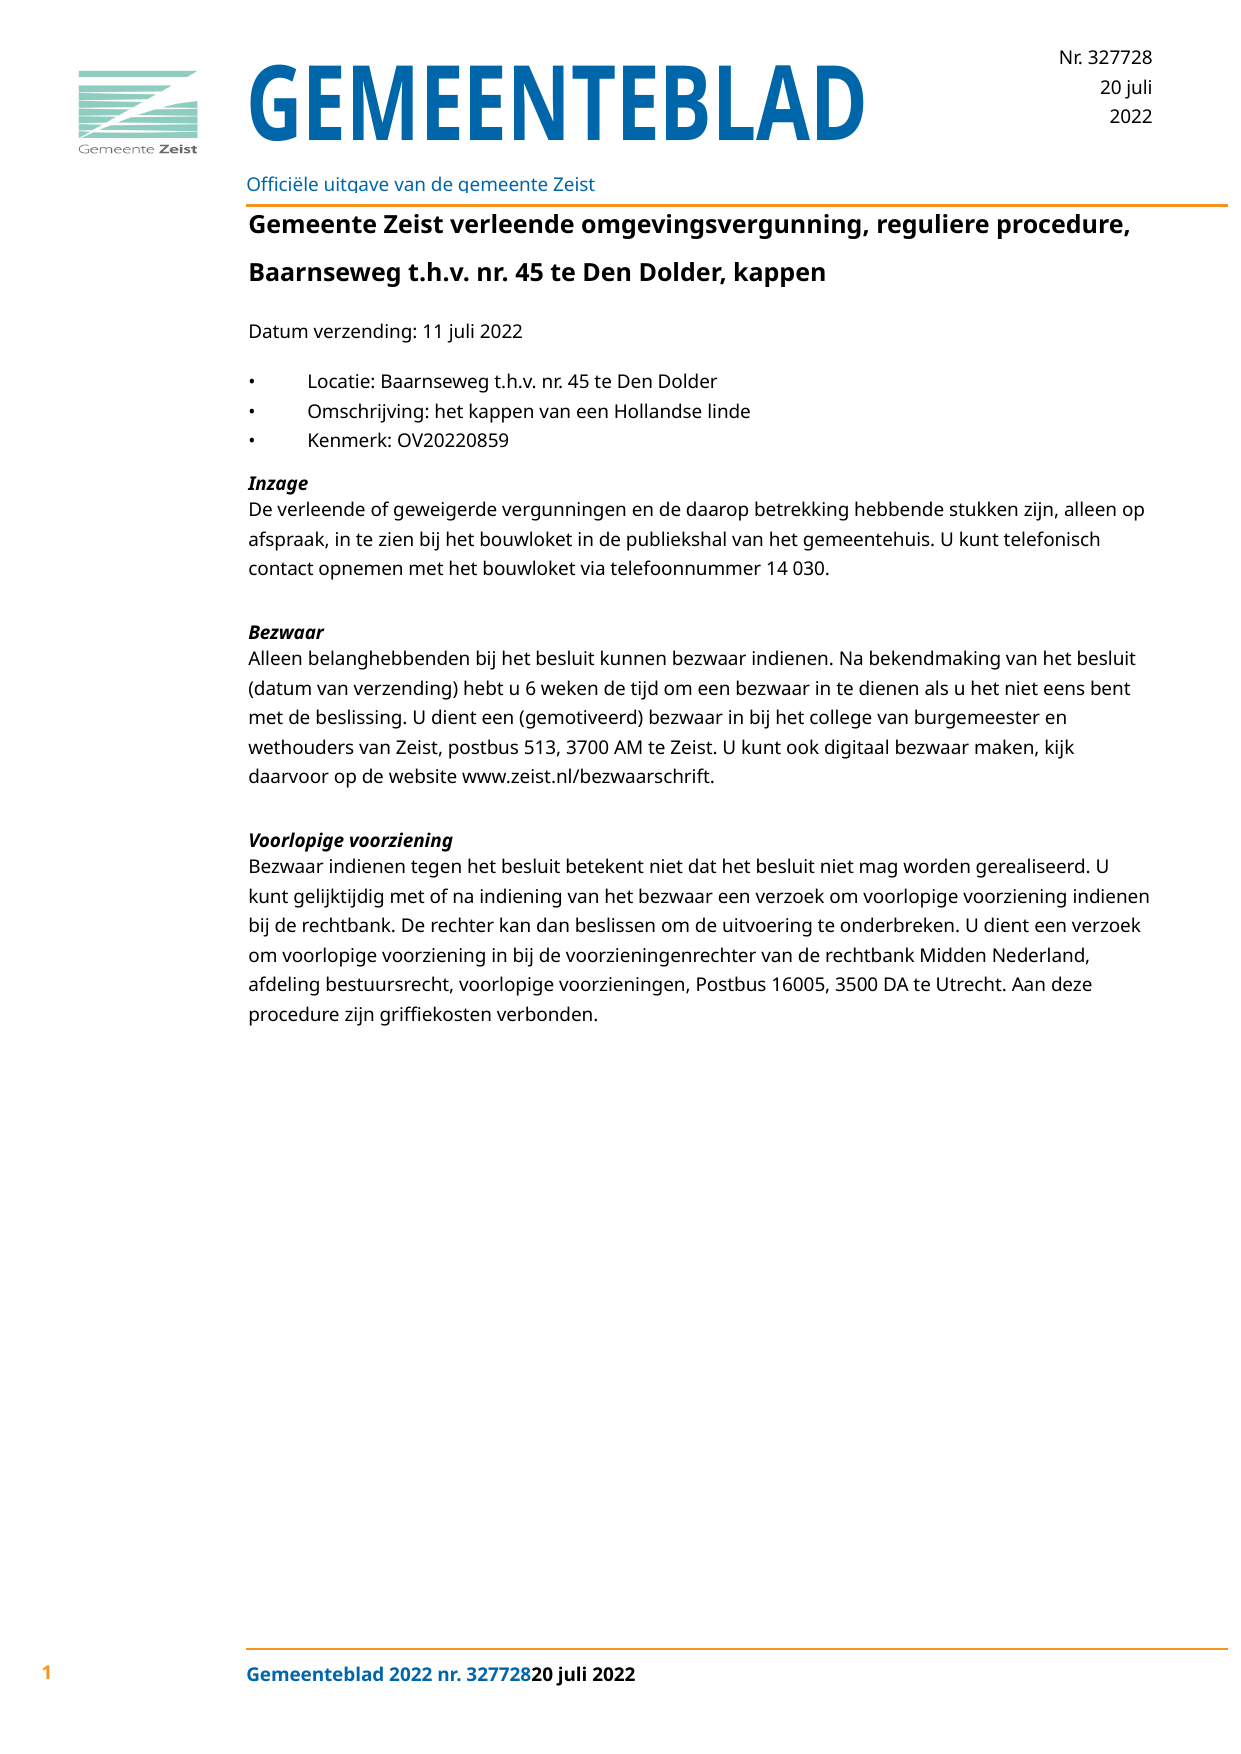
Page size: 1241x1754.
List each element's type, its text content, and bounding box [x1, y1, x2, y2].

text Bezwaar [248, 619, 1152, 645]
text Alleen belanghebbenden bij het besluit kunnen bezwaar indienen. Na bekendmaking van het besluit (datum van verzending) hebt u 6 weken de tijd om een bezwaar in te dienen als u het niet eens bent met de beslissing. U dient een (gemotiveerd) bezwaar in bij het college van burgemeester en wethouders van Zeist, postbus 513, 3700 AM te Zeist. U kunt ook digitaal bezwaar maken, kijk daarvoor op de website www.zeist.nl/bezwaarschrift. [248, 645, 1152, 789]
text Datum verzending: 11 juli 2022 [248, 318, 1152, 344]
picture [41, 47, 231, 172]
text Gemeente Zeist verleende omgevingsvergunning, reguliere procedure, Baarnseweg t.h.v. nr. 45 te Den Dolder, kappen [248, 207, 1152, 288]
text Voorlopige voorziening [248, 827, 1152, 853]
text Inzage [248, 471, 1152, 496]
text Bezwaar indienen tegen het besluit betekent niet dat het besluit niet mag worden gerealiseerd. U kunt gelijktijdig met of na indiening van het bezwaar een verzoek om voorlopige voorziening indienen bij de rechtbank. De rechter kan dan beslissen om de uitvoering te onderbreken. U dient een verzoek om voorlopige voorziening in bij de voorzieningenrechter van de rechtbank Midden Nederland, afdeling bestuursrecht, voorlopige voorzieningen, Postbus 16005, 3500 DA te Utrecht. Aan deze procedure zijn griffiekosten verbonden. [248, 853, 1152, 1027]
list Kenmerk: OV20220859 [248, 427, 1152, 453]
list Locatie: Baarnseweg t.h.v. nr. 45 te Den Dolder [248, 368, 1152, 394]
text De verleende of geweigerde vergunningen en de daarop betrekking hebbende stukken zijn, alleen op afspraak, in te zien bij het bouwloket in de publiekshal van het gemeentehuis. U kunt telefonisch contact opnemen met het bouwloket via telefoonnummer 14 030. [248, 496, 1152, 581]
list Omschrijving: het kappen van een Hollandse linde [248, 398, 1152, 424]
